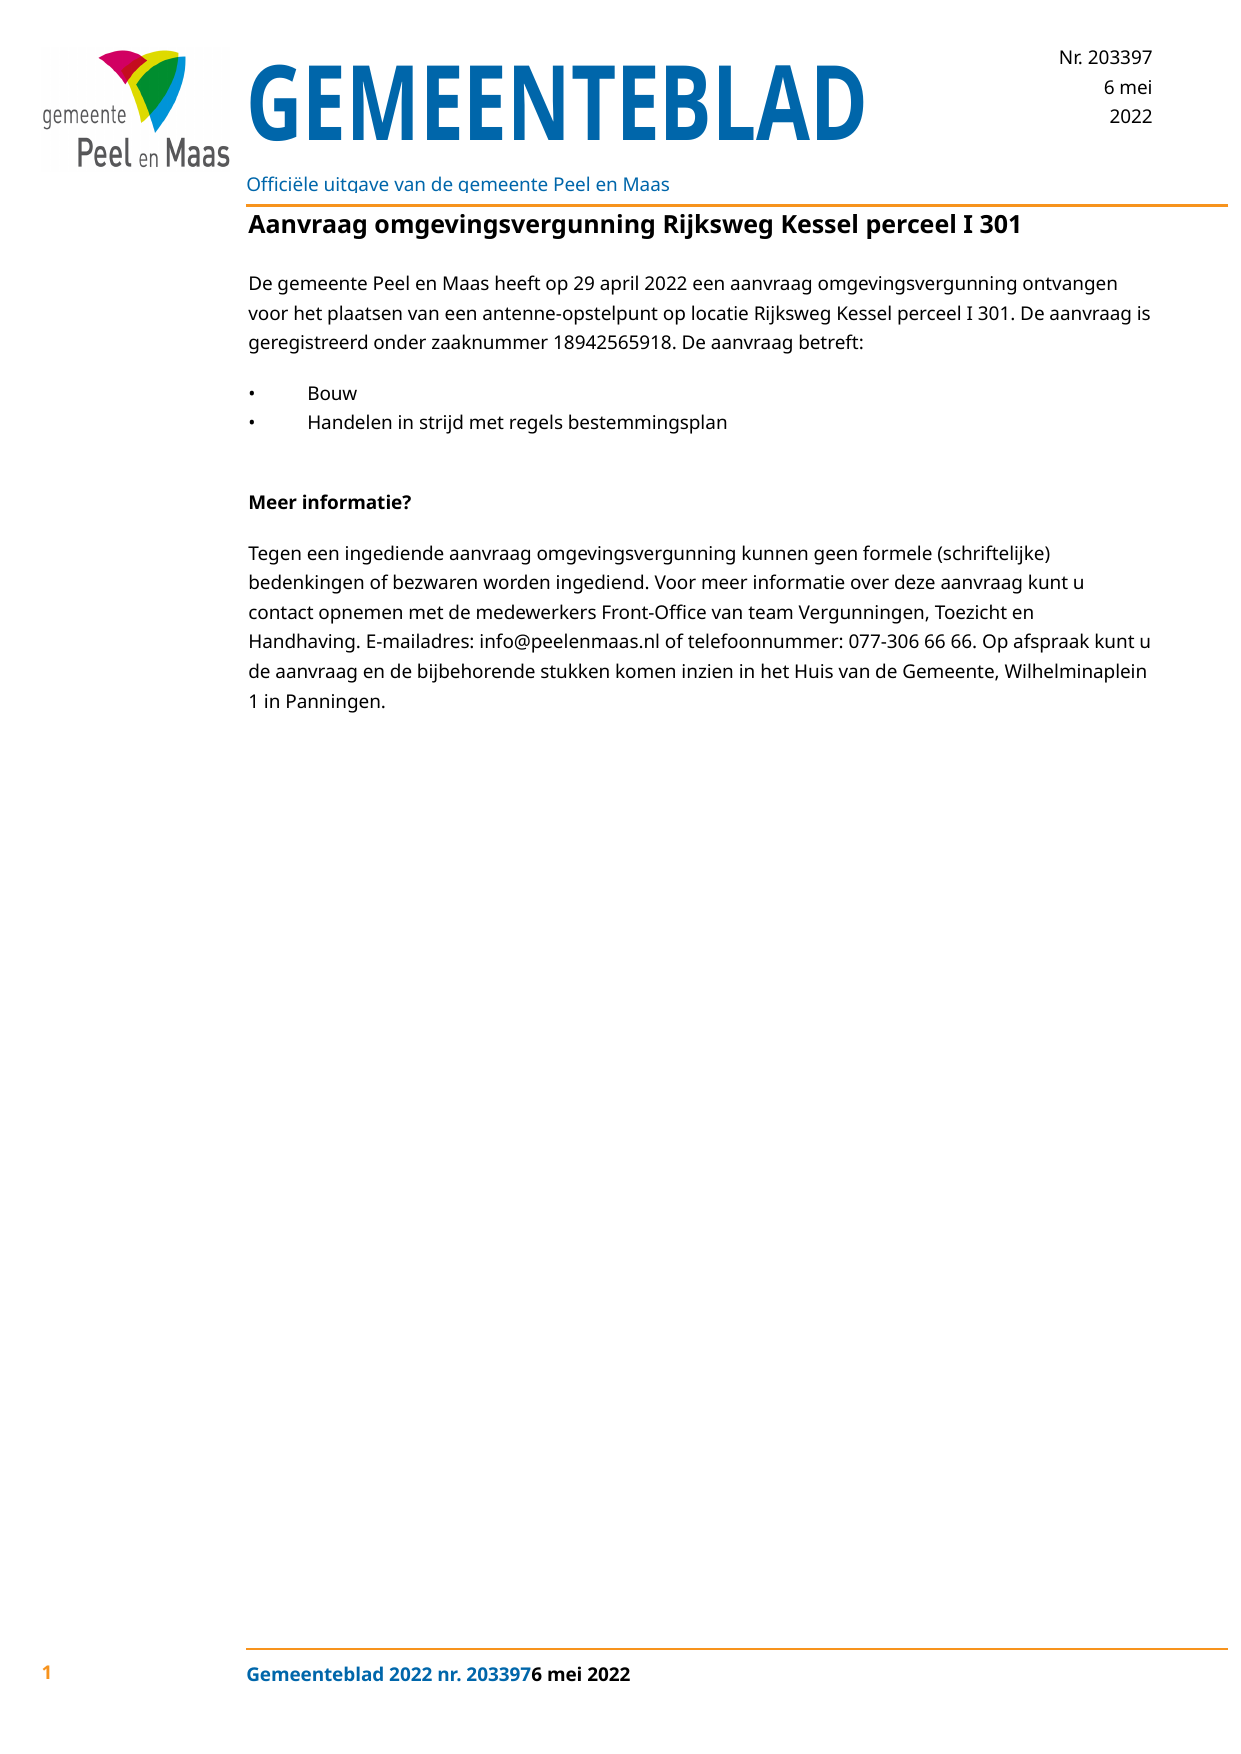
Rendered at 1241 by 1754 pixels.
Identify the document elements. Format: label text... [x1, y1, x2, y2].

list Handelen in strijd met regels bestemmingsplan [248, 409, 1152, 435]
text Aanvraag omgevingsvergunning Rijksweg Kessel perceel I 301 [248, 207, 1152, 241]
text Tegen een ingediende aanvraag omgevingsvergunning kunnen geen formele (schriftelijke) bedenkingen of bezwaren worden ingediend. Voor meer informatie over deze aanvraag kunt u contact opnemen met de medewerkers Front-Office van team Vergunningen, Toezicht en Handhaving. E-mailadres: info@peelenmaas.nl of telefoonnummer: 077-306 66 66. Op afspraak kunt u de aanvraag en de bijbehorende stukken komen inzien in het Huis van de Gemeente, Wilhelminaplein 1 in Panningen. [248, 540, 1152, 713]
text De gemeente Peel en Maas heeft op 29 april 2022 een aanvraag omgevingsvergunning ontvangen voor het plaatsen van een antenne-opstelpunt op locatie Rijksweg Kessel perceel I 301. De aanvraag is geregistreerd onder zaaknummer 18942565918. De aanvraag betreft: [248, 270, 1152, 355]
list Bouw [248, 380, 1152, 406]
picture [41, 47, 231, 172]
text Meer informatie? [248, 489, 1152, 515]
